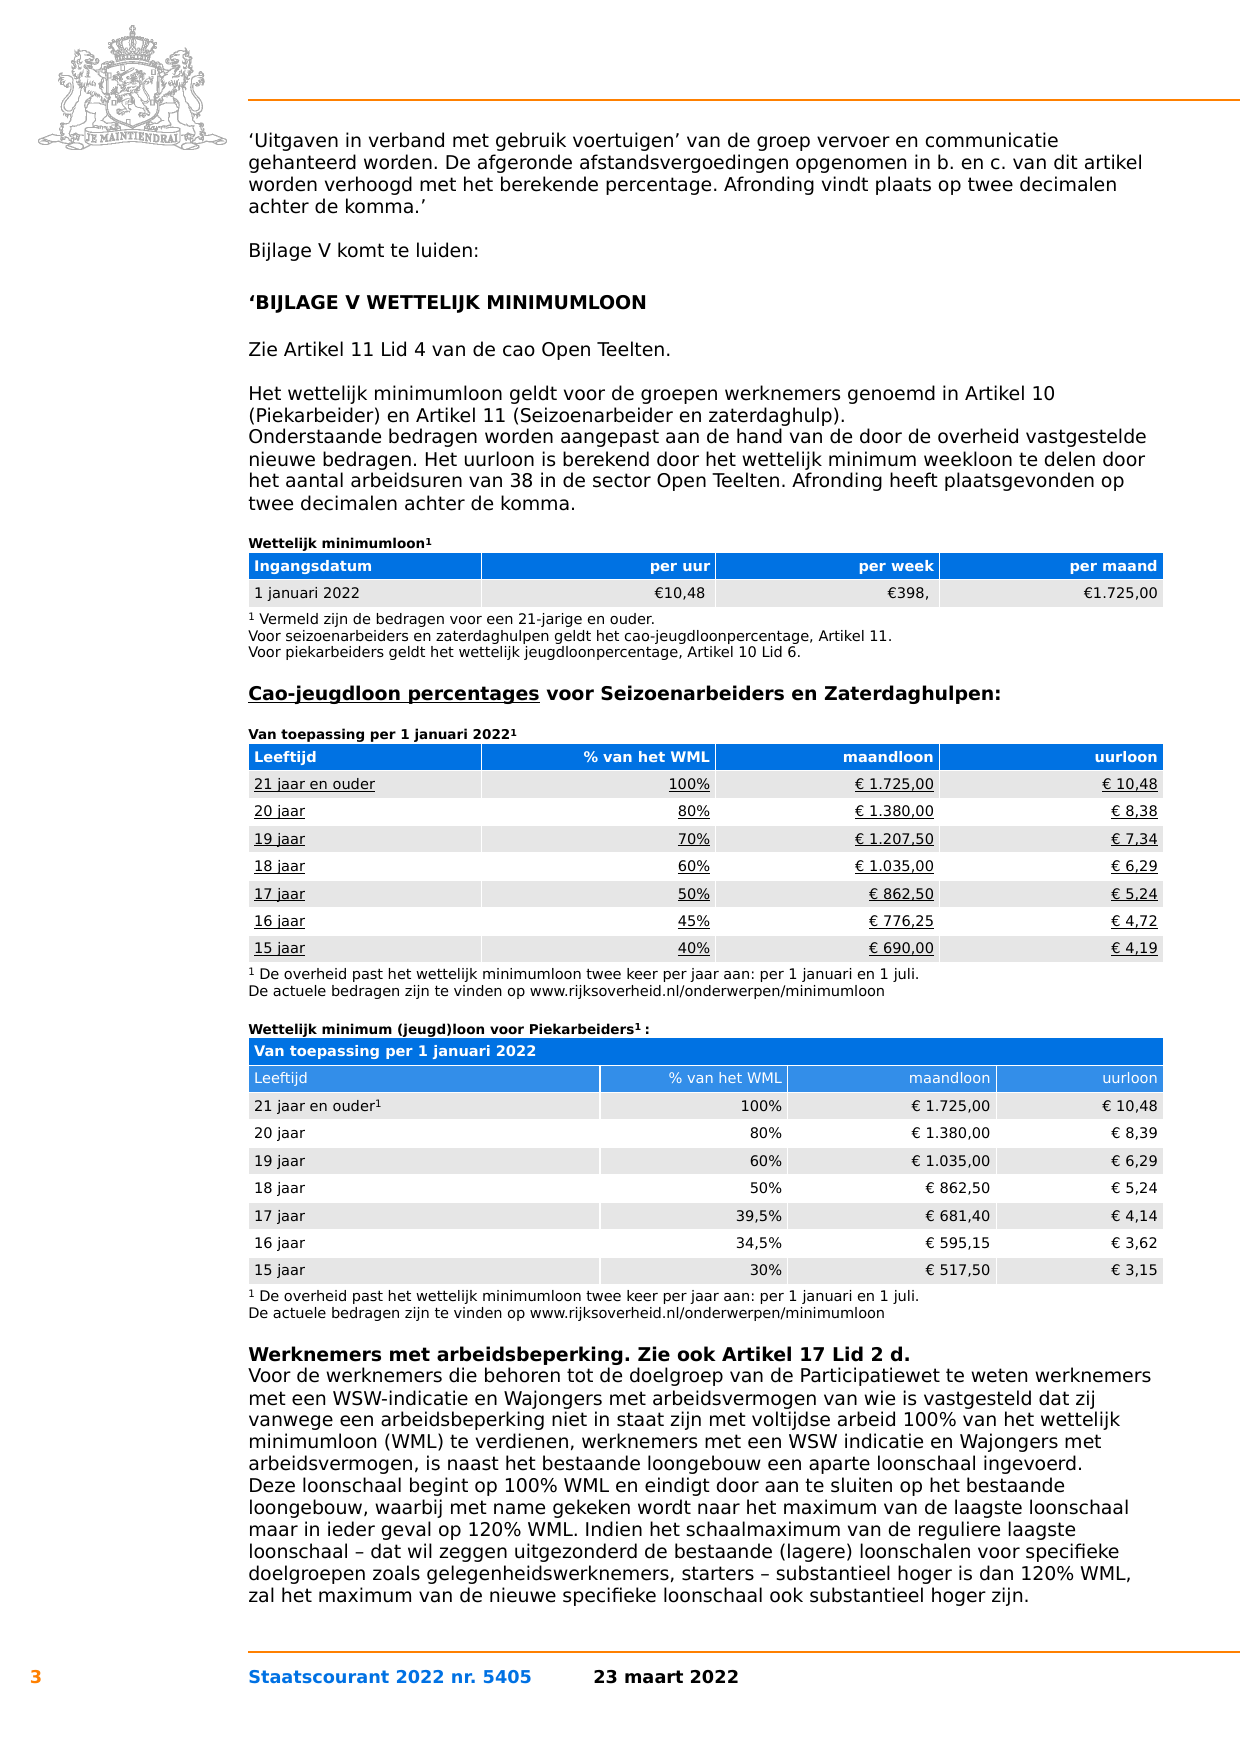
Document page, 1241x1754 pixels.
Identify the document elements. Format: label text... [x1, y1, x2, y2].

table_cell 16 jaar [249, 1230, 599, 1256]
text Voor de werknemers die behoren tot de doelgroep van de Participatiewet te weten werknemers met een WSW-indicatie en Wajongers met arbeidsvermogen van wie is vastgesteld dat zij vanwege een arbeidsbeperking niet in staat zijn met voltijdse arbeid 100% van het wettelijk minimumloon (WML) te verdienen, werknemers met een WSW indicatie en Wajongers met arbeidsvermogen, is naast het bestaande loongebouw een aparte loonschaal ingevoerd. [248, 1365, 1163, 1475]
table_cell € 595,15 [788, 1230, 996, 1256]
table_cell € 4,72 [940, 908, 1163, 934]
text Bijlage V komt te luiden: [248, 240, 1163, 262]
subtitle ‘BIJLAGE V WETTELIJK MINIMUMLOON [248, 292, 1163, 314]
table_cell Leeftijd [249, 1066, 599, 1092]
table_cell 17 jaar [249, 1203, 599, 1229]
table_cell maandloon [788, 1066, 996, 1092]
table_cell 50% [482, 881, 715, 907]
table_cell 18 jaar [249, 1175, 599, 1202]
table_header Wettelijk minimumloon1 [248, 536, 1163, 552]
table_cell 17 jaar [249, 881, 481, 907]
table_cell 40% [482, 936, 715, 962]
table_cell € 690,00 [716, 936, 939, 962]
table_cell € 1.380,00 [788, 1121, 996, 1147]
table_cell € 10,48 [940, 771, 1163, 798]
table_cell 80% [601, 1121, 787, 1147]
table_cell 21 jaar en ouder1 [249, 1093, 599, 1119]
table_cell € 6,29 [940, 854, 1163, 880]
table_cell € 862,50 [716, 881, 939, 907]
table_cell 100% [482, 771, 715, 798]
table_cell 19 jaar [249, 1148, 599, 1174]
table_cell € 1.207,50 [716, 826, 939, 852]
table_cell 60% [601, 1148, 787, 1174]
table_cell per maand [940, 553, 1163, 579]
table_cell 39,5% [601, 1203, 787, 1229]
table_cell 1 januari 2022 [249, 580, 481, 607]
text ‘Uitgaven in verband met gebruik voertuigen’ van de groep vervoer en communicatie gehanteerd worden. De afgeronde afstandsvergoedingen opgenomen in b. en c. van dit artikel worden verhoogd met het berekende percentage. Afronding vindt plaats op twee decimalen achter de komma.’ [248, 130, 1163, 218]
table_cell € 3,62 [997, 1230, 1163, 1256]
table_cell € 4,19 [940, 936, 1163, 962]
table_cell 19 jaar [249, 826, 481, 852]
table_cell uurloon [940, 744, 1163, 770]
picture [38, 25, 227, 150]
text Deze loonschaal begint op 100% WML en eindigt door aan te sluiten op het bestaande loongebouw, waarbij met name gekeken wordt naar het maximum van de laagste loonschaal maar in ieder geval op 120% WML. Indien het schaalmaximum van de reguliere laagste loonschaal – dat wil zeggen uitgezonderd de bestaande (lagere) loonschalen voor specifieke doelgroepen zoals gelegenheidswerknemers, starters – substantieel hoger is dan 120% WML, zal het maximum van de nieuwe specifieke loonschaal ook substantieel hoger zijn. [248, 1475, 1163, 1607]
table_cell 1 Vermeld zijn de bedragen voor een 21-jarige en ouder. Voor seizoenarbeiders en zaterdaghulpen geldt het cao-jeugdloonpercentage, Artikel 11. Voor piekarbeiders geldt het wettelijk jeugdloonpercentage, Artikel 10 Lid 6. [248, 608, 1163, 661]
table_cell € 8,38 [940, 799, 1163, 825]
table_cell % van het WML [482, 744, 715, 770]
table_cell € 1.035,00 [788, 1148, 996, 1174]
table_cell 80% [482, 799, 715, 825]
table_cell € 776,25 [716, 908, 939, 934]
table_cell € 7,34 [940, 826, 1163, 852]
table_cell € 5,24 [997, 1175, 1163, 1202]
table_cell € 1.380,00 [716, 799, 939, 825]
table_cell €10,48 [482, 580, 715, 607]
table_cell 20 jaar [249, 1121, 599, 1147]
table_cell € 4,14 [997, 1203, 1163, 1229]
table_cell per week [716, 553, 939, 579]
table_cell 50% [601, 1175, 787, 1202]
table_cell 15 jaar [249, 1258, 599, 1284]
text Werknemers met arbeidsbeperking. Zie ook Artikel 17 Lid 2 d. [248, 1343, 1163, 1365]
table_cell 34,5% [601, 1230, 787, 1256]
table_cell €1.725,00 [940, 580, 1163, 607]
table_cell € 681,40 [788, 1203, 996, 1229]
table_cell 16 jaar [249, 908, 481, 934]
table_cell € 862,50 [788, 1175, 996, 1202]
text Cao-jeugdloon percentages voor Seizoenarbeiders en Zaterdaghulpen: [248, 683, 1163, 705]
table_cell 100% [601, 1093, 787, 1119]
table_cell 1 De overheid past het wettelijk minimumloon twee keer per jaar aan: per 1 januari en 1 juli. De actuele bedragen zijn te vinden op www.rijksoverheid.nl/onderwerpen/minimumloon [248, 963, 1163, 1000]
table_cell € 1.725,00 [788, 1093, 996, 1119]
table_cell 1 De overheid past het wettelijk minimumloon twee keer per jaar aan: per 1 januari en 1 juli. De actuele bedragen zijn te vinden op www.rijksoverheid.nl/onderwerpen/minimumloon [248, 1285, 1163, 1322]
table_cell 15 jaar [249, 936, 481, 962]
table_header Van toepassing per 1 januari 20221 [248, 727, 1163, 743]
table_header Wettelijk minimum (jeugd)loon voor Piekarbeiders1: [248, 1022, 1163, 1037]
text Onderstaande bedragen worden aangepast aan de hand van de door de overheid vastgestelde nieuwe bedragen. Het uurloon is berekend door het wettelijk minimum weekloon te delen door het aantal arbeidsuren van 38 in de sector Open Teelten. Afronding heeft plaatsgevonden op twee decimalen achter de komma. [248, 426, 1163, 514]
table_cell uurloon [997, 1066, 1163, 1092]
table_cell € 3,15 [997, 1258, 1163, 1284]
table_cell 21 jaar en ouder [249, 771, 481, 798]
table_cell €398, [716, 580, 939, 607]
table_cell Ingangsdatum [249, 553, 481, 579]
table_cell € 1.725,00 [716, 771, 939, 798]
table_cell € 517,50 [788, 1258, 996, 1284]
table_cell € 1.035,00 [716, 854, 939, 880]
table_cell % van het WML [601, 1066, 787, 1092]
table_cell 18 jaar [249, 854, 481, 880]
table_cell 45% [482, 908, 715, 934]
table_cell € 10,48 [997, 1093, 1163, 1119]
text Het wettelijk minimumloon geldt voor de groepen werknemers genoemd in Artikel 10 (Piekarbeider) en Artikel 11 (Seizoenarbeider en zaterdaghulp). [248, 382, 1163, 426]
table_cell maandloon [716, 744, 939, 770]
table_cell per uur [482, 553, 715, 579]
table_cell Leeftijd [249, 744, 481, 770]
table_cell 60% [482, 854, 715, 880]
table_cell 70% [482, 826, 715, 852]
text Zie Artikel 11 Lid 4 van de cao Open Teelten. [248, 339, 1163, 361]
table_cell € 8,39 [997, 1121, 1163, 1147]
table_cell 30% [601, 1258, 787, 1284]
table_cell € 6,29 [997, 1148, 1163, 1174]
table_cell € 5,24 [940, 881, 1163, 907]
table_cell Van toepassing per 1 januari 2022 [249, 1038, 1163, 1065]
table_cell 20 jaar [249, 799, 481, 825]
